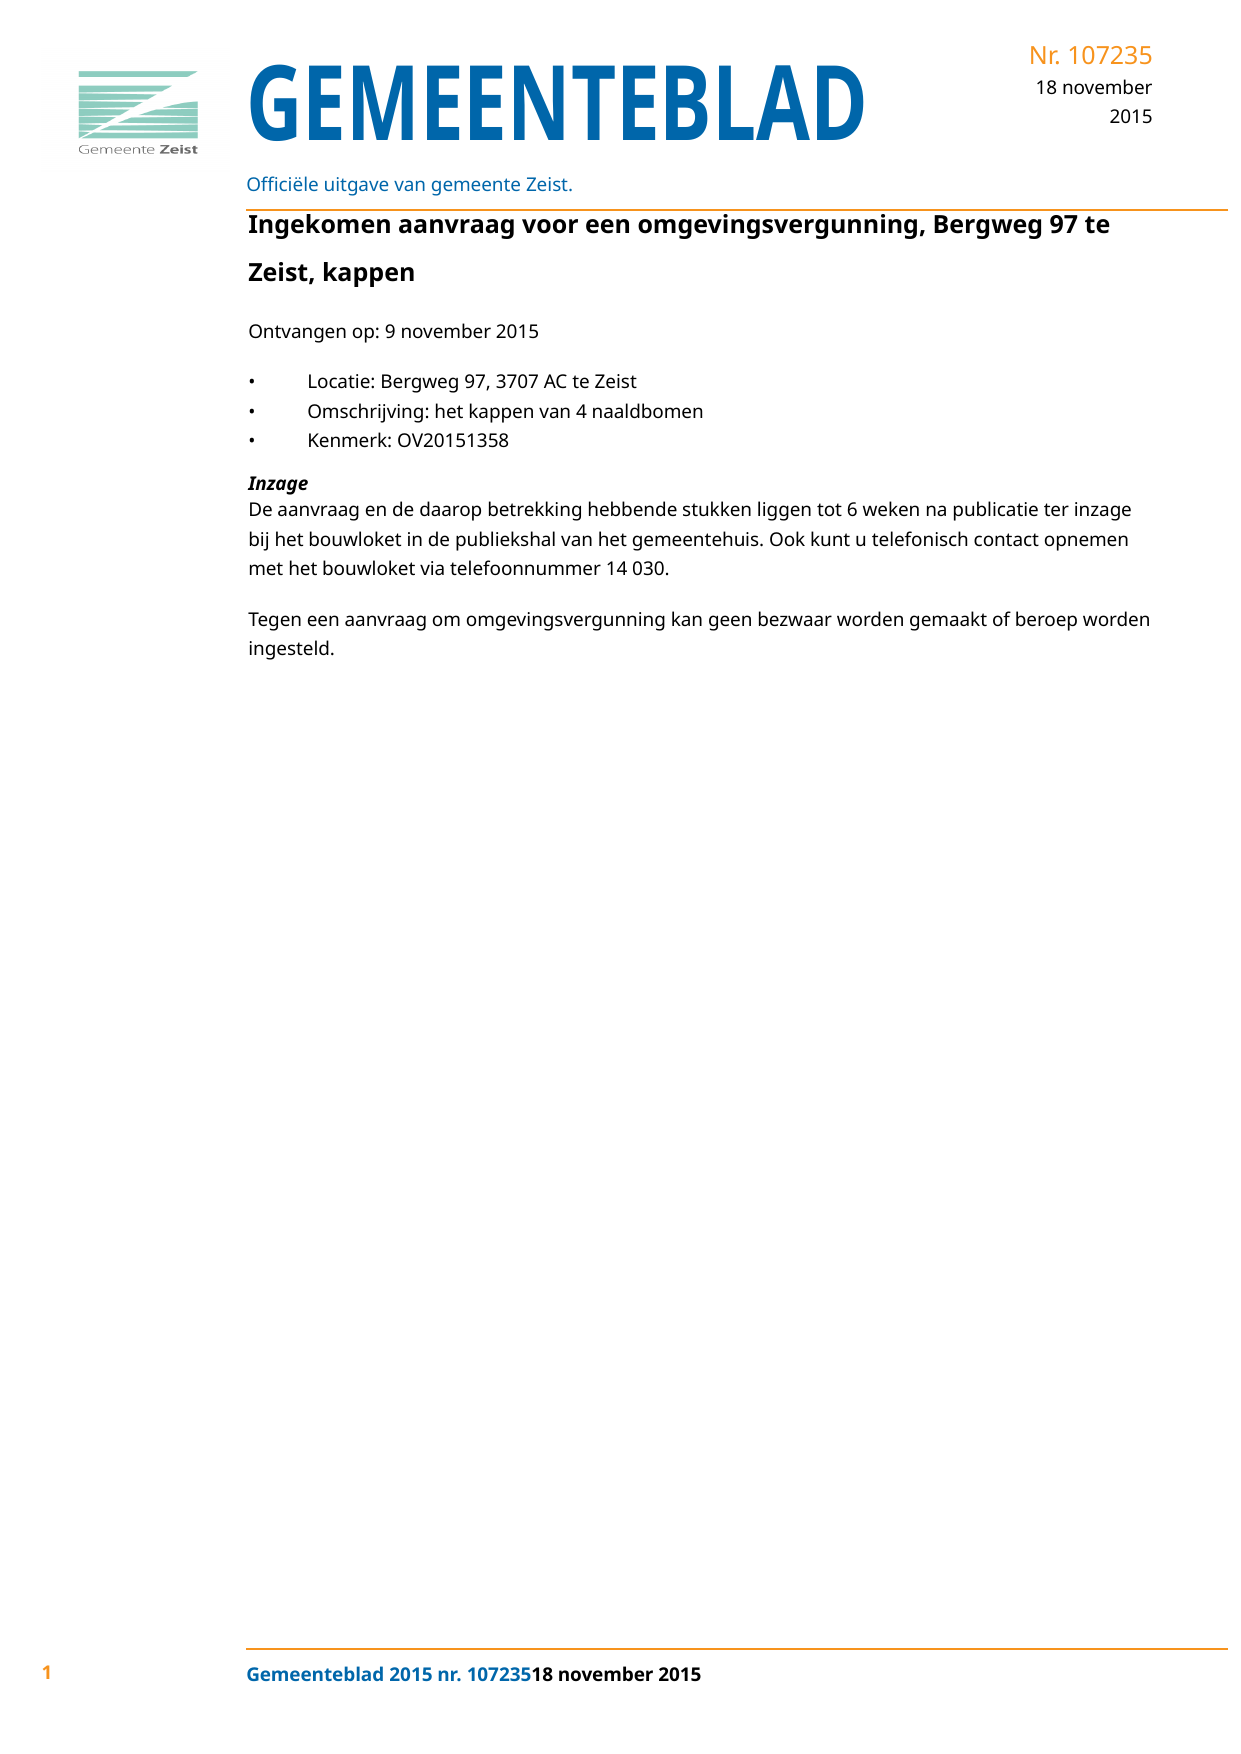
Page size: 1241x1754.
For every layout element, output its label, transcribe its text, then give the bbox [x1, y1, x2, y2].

text Tegen een aanvraag om omgevingsvergunning kan geen bezwaar worden gemaakt of beroep worden ingesteld. [248, 606, 1152, 661]
picture [41, 47, 231, 172]
text Inzage [248, 471, 1152, 496]
text Ontvangen op: 9 november 2015 [248, 318, 1152, 344]
list Kenmerk: OV20151358 [248, 427, 1152, 453]
text De aanvraag en de daarop betrekking hebbende stukken liggen tot 6 weken na publicatie ter inzage bij het bouwloket in de publiekshal van het gemeentehuis. Ook kunt u telefonisch contact opnemen met het bouwloket via telefoonnummer 14 030. [248, 496, 1152, 581]
text Ingekomen aanvraag voor een omgevingsvergunning, Bergweg 97 te Zeist, kappen [248, 211, 1152, 288]
list Omschrijving: het kappen van 4 naaldbomen [248, 398, 1152, 424]
list Locatie: Bergweg 97, 3707 AC te Zeist [248, 368, 1152, 394]
